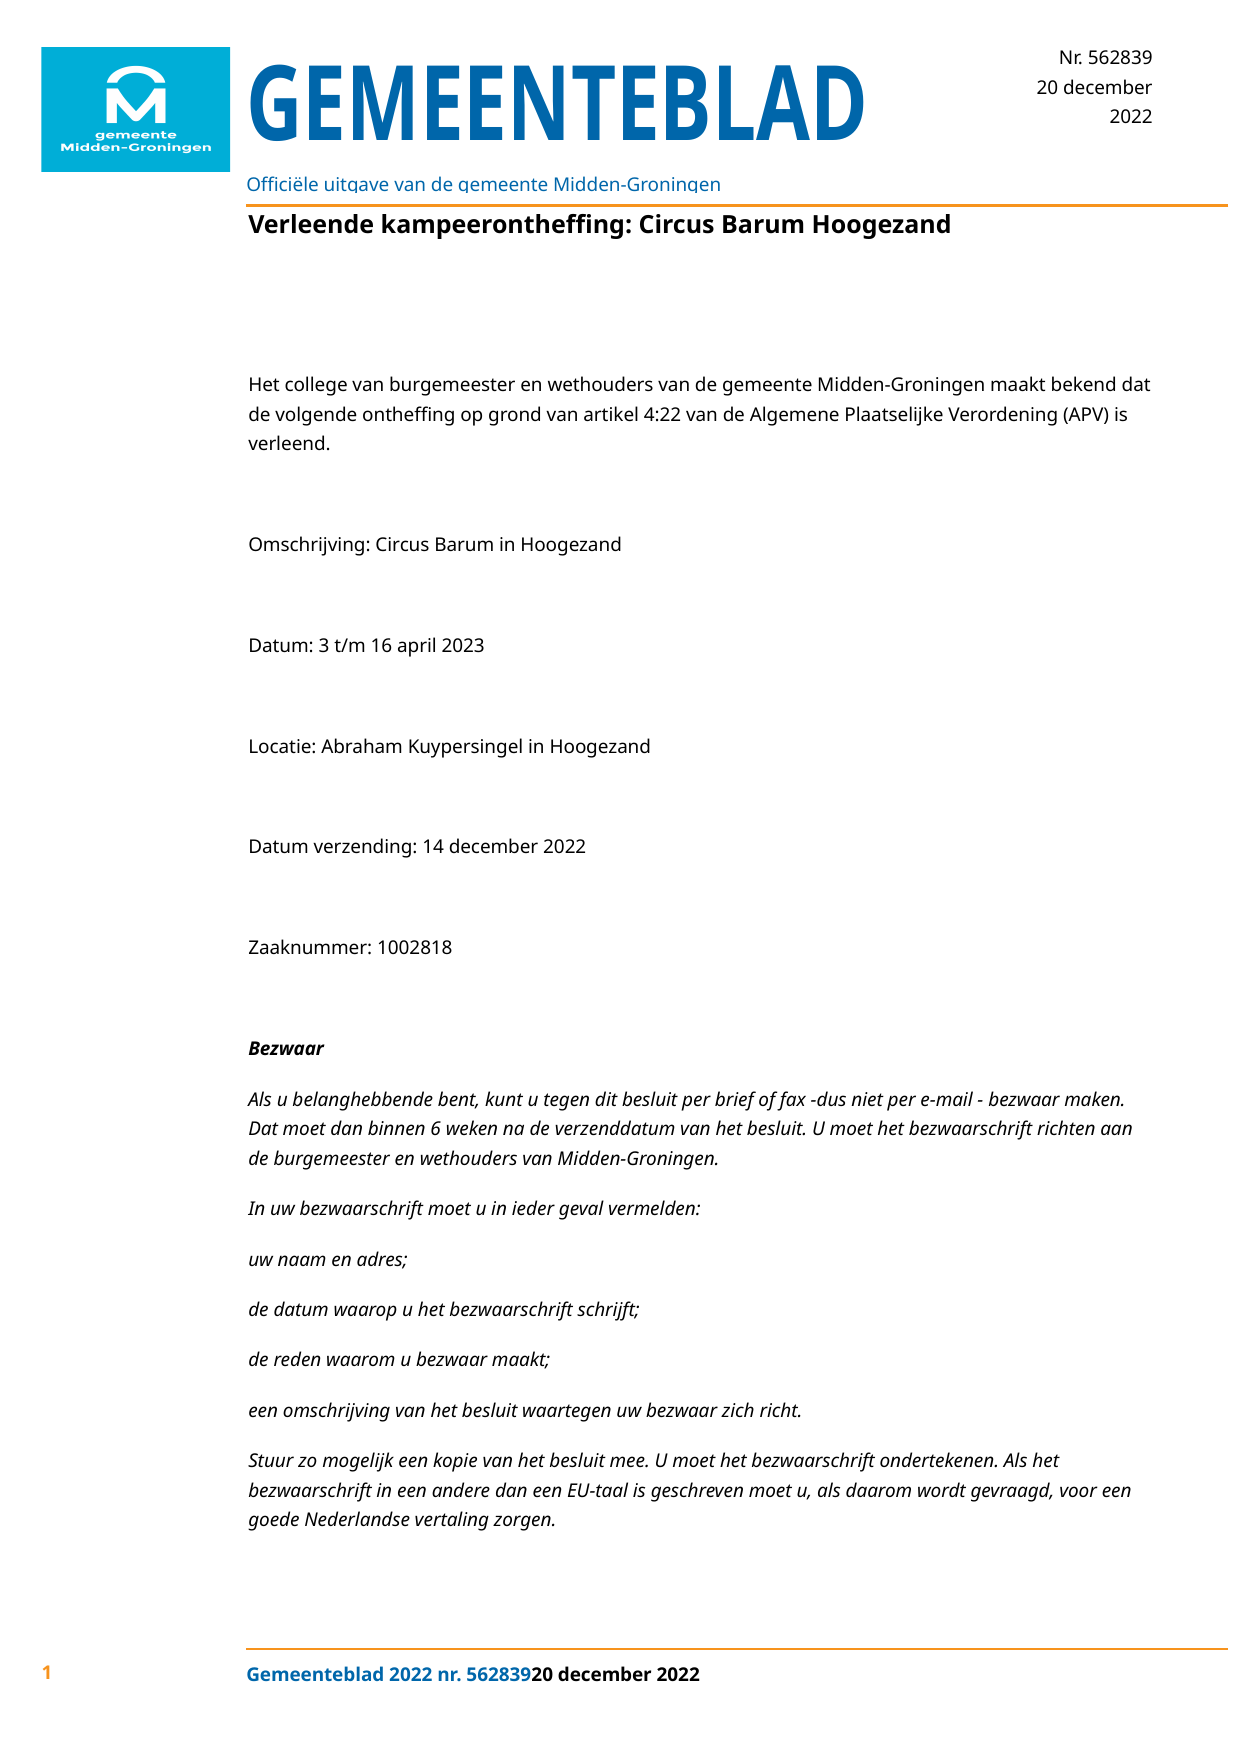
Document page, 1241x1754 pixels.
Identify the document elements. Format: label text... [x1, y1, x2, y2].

text uw naam en adres; [248, 1246, 1152, 1271]
picture [184, 146, 190, 153]
text Datum: 3 t/m 16 april 2023 [248, 632, 1152, 658]
text In uw bezwaarschrift moet u in ieder geval vermelden: [248, 1195, 1152, 1221]
text Locatie: Abraham Kuypersingel in Hoogezand [248, 733, 1152, 758]
picture [107, 89, 165, 122]
text Verleende kampeerontheffing: Circus Barum Hoogezand [248, 207, 1152, 241]
text Omschrijving: Circus Barum in Hoogezand [248, 531, 1152, 557]
text Als u belanghebbende bent, kunt u tegen dit besluit per brief of fax -dus niet per e-mail - bezwaar maken. Dat moet dan binnen 6 weken na de verzenddatum van het besluit. U moet het bezwaarschrift richten aan de burgemeester en wethouders van Midden-Groningen. [248, 1086, 1152, 1171]
text Bezwaar [248, 1035, 1152, 1061]
text Zaaknummer: 1002818 [248, 934, 1152, 960]
text Stuur zo mogelijk een kopie van het besluit mee. U moet het bezwaarschrift ondertekenen. Als het bezwaarschrift in een andere dan een EU-taal is geschreven moet u, als daarom wordt gevraagd, voor een goede Nederlandse vertaling zorgen. [248, 1447, 1152, 1532]
text de reden waarom u bezwaar maakt; [248, 1347, 1152, 1372]
text de datum waarop u het bezwaarschrift schrijft; [248, 1296, 1152, 1322]
text Datum verzending: 14 december 2022 [248, 834, 1152, 859]
text Het college van burgemeester en wethouders van de gemeente Midden-Groningen maakt bekend dat de volgende ontheffing op grond van artikel 4:22 van de Algemene Plaatselijke Verordening (APV) is verleend. [248, 371, 1152, 456]
picture [108, 66, 164, 82]
text een omschrijving van het besluit waartegen uw bezwaar zich richt. [248, 1397, 1152, 1423]
